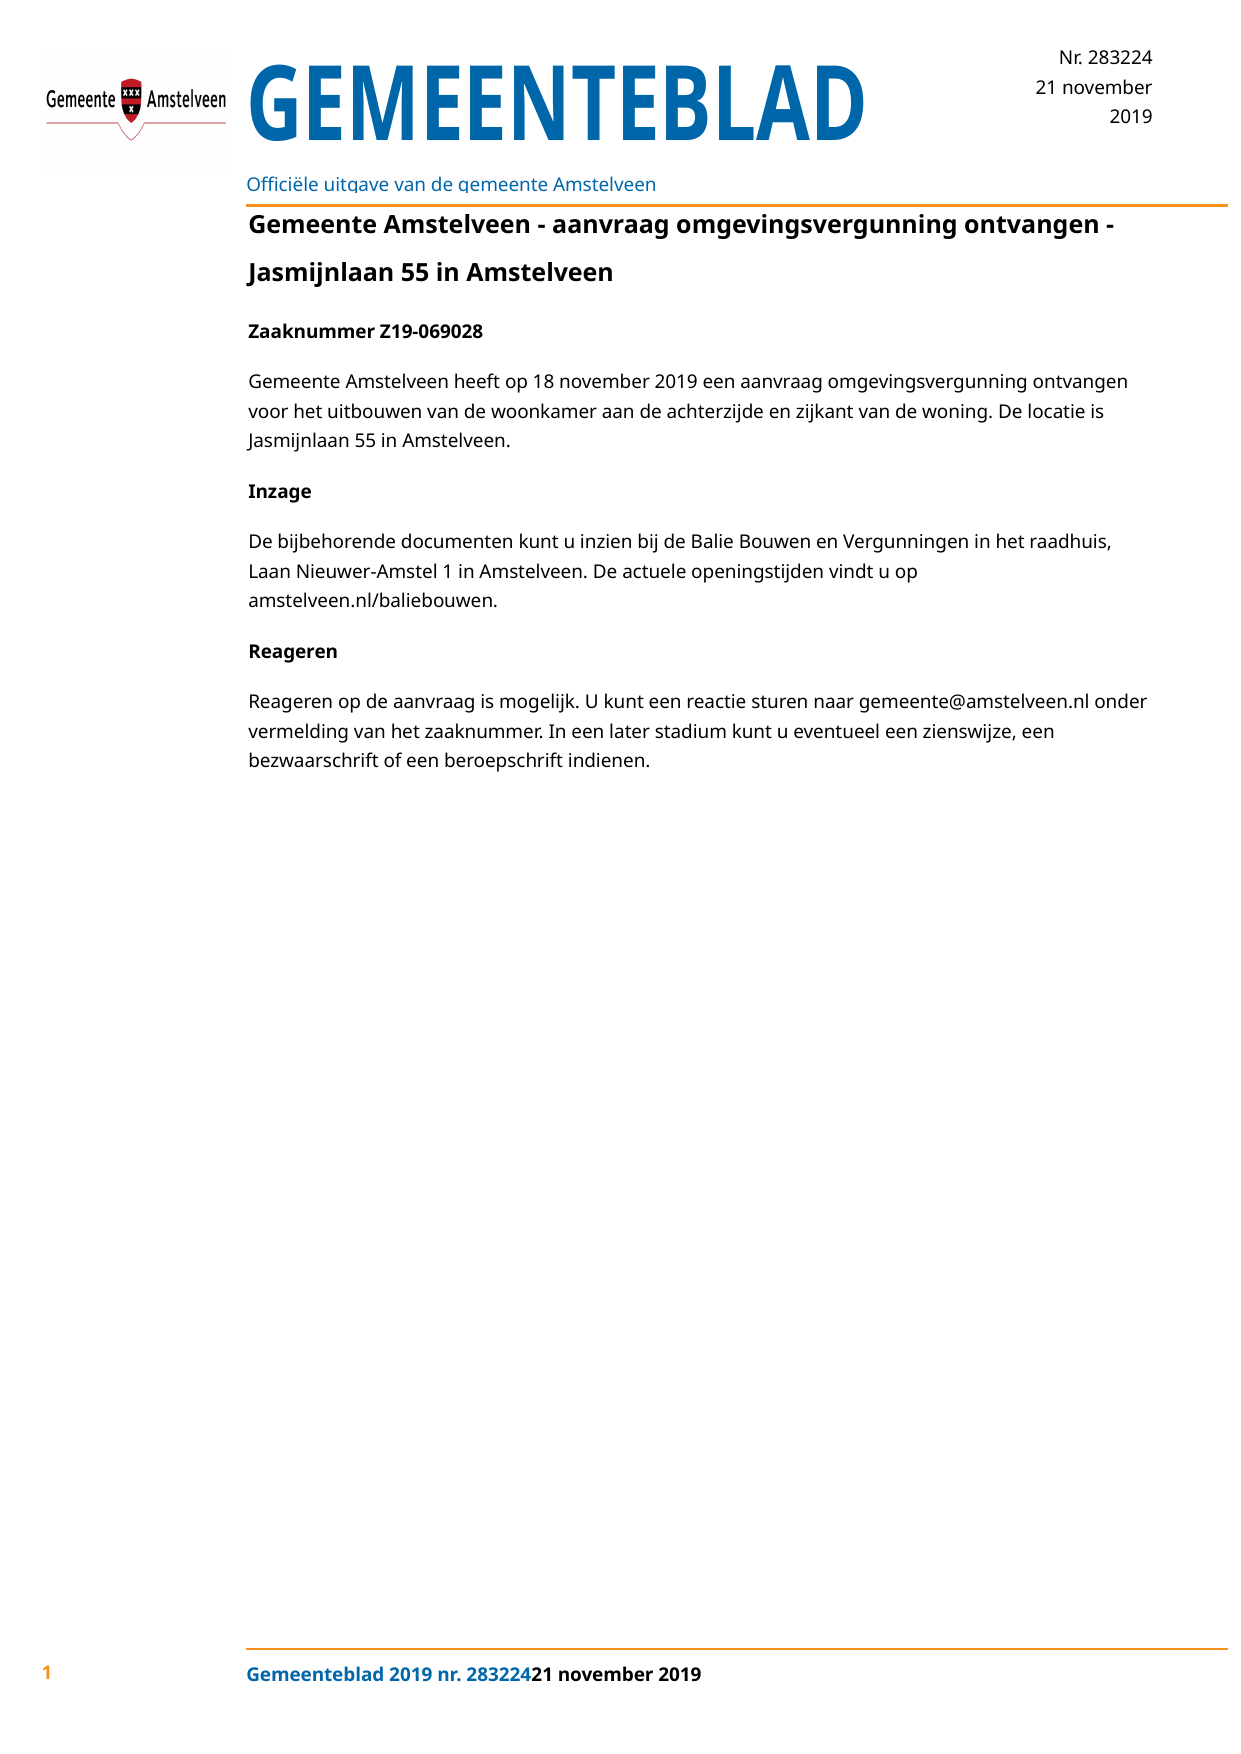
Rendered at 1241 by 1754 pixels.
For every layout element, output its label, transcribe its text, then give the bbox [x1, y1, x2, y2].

text Gemeente Amstelveen - aanvraag omgevingsvergunning ontvangen - Jasmijnlaan 55 in Amstelveen [248, 207, 1152, 288]
text Reageren [248, 638, 1152, 664]
text De bijbehorende documenten kunt u inzien bij de Balie Bouwen en Vergunningen in het raadhuis, Laan Nieuwer-Amstel 1 in Amstelveen. De actuele openingstijden vindt u op amstelveen.nl/baliebouwen. [248, 528, 1152, 613]
text Gemeente Amstelveen heeft op 18 november 2019 een aanvraag omgevingsvergunning ontvangen voor het uitbouwen van de woonkamer aan de achterzijde en zijkant van de woning. De locatie is Jasmijnlaan 55 in Amstelveen. [248, 368, 1152, 453]
text Inzage [248, 478, 1152, 504]
picture [41, 47, 231, 172]
text Reageren op de aanvraag is mogelijk. U kunt een reactie sturen naar gemeente@amstelveen.nl onder vermelding van het zaaknummer. In een later stadium kunt u eventueel een zienswijze, een bezwaarschrift of een beroepschrift indienen. [248, 688, 1152, 773]
text Zaaknummer Z19-069028 [248, 318, 1152, 344]
